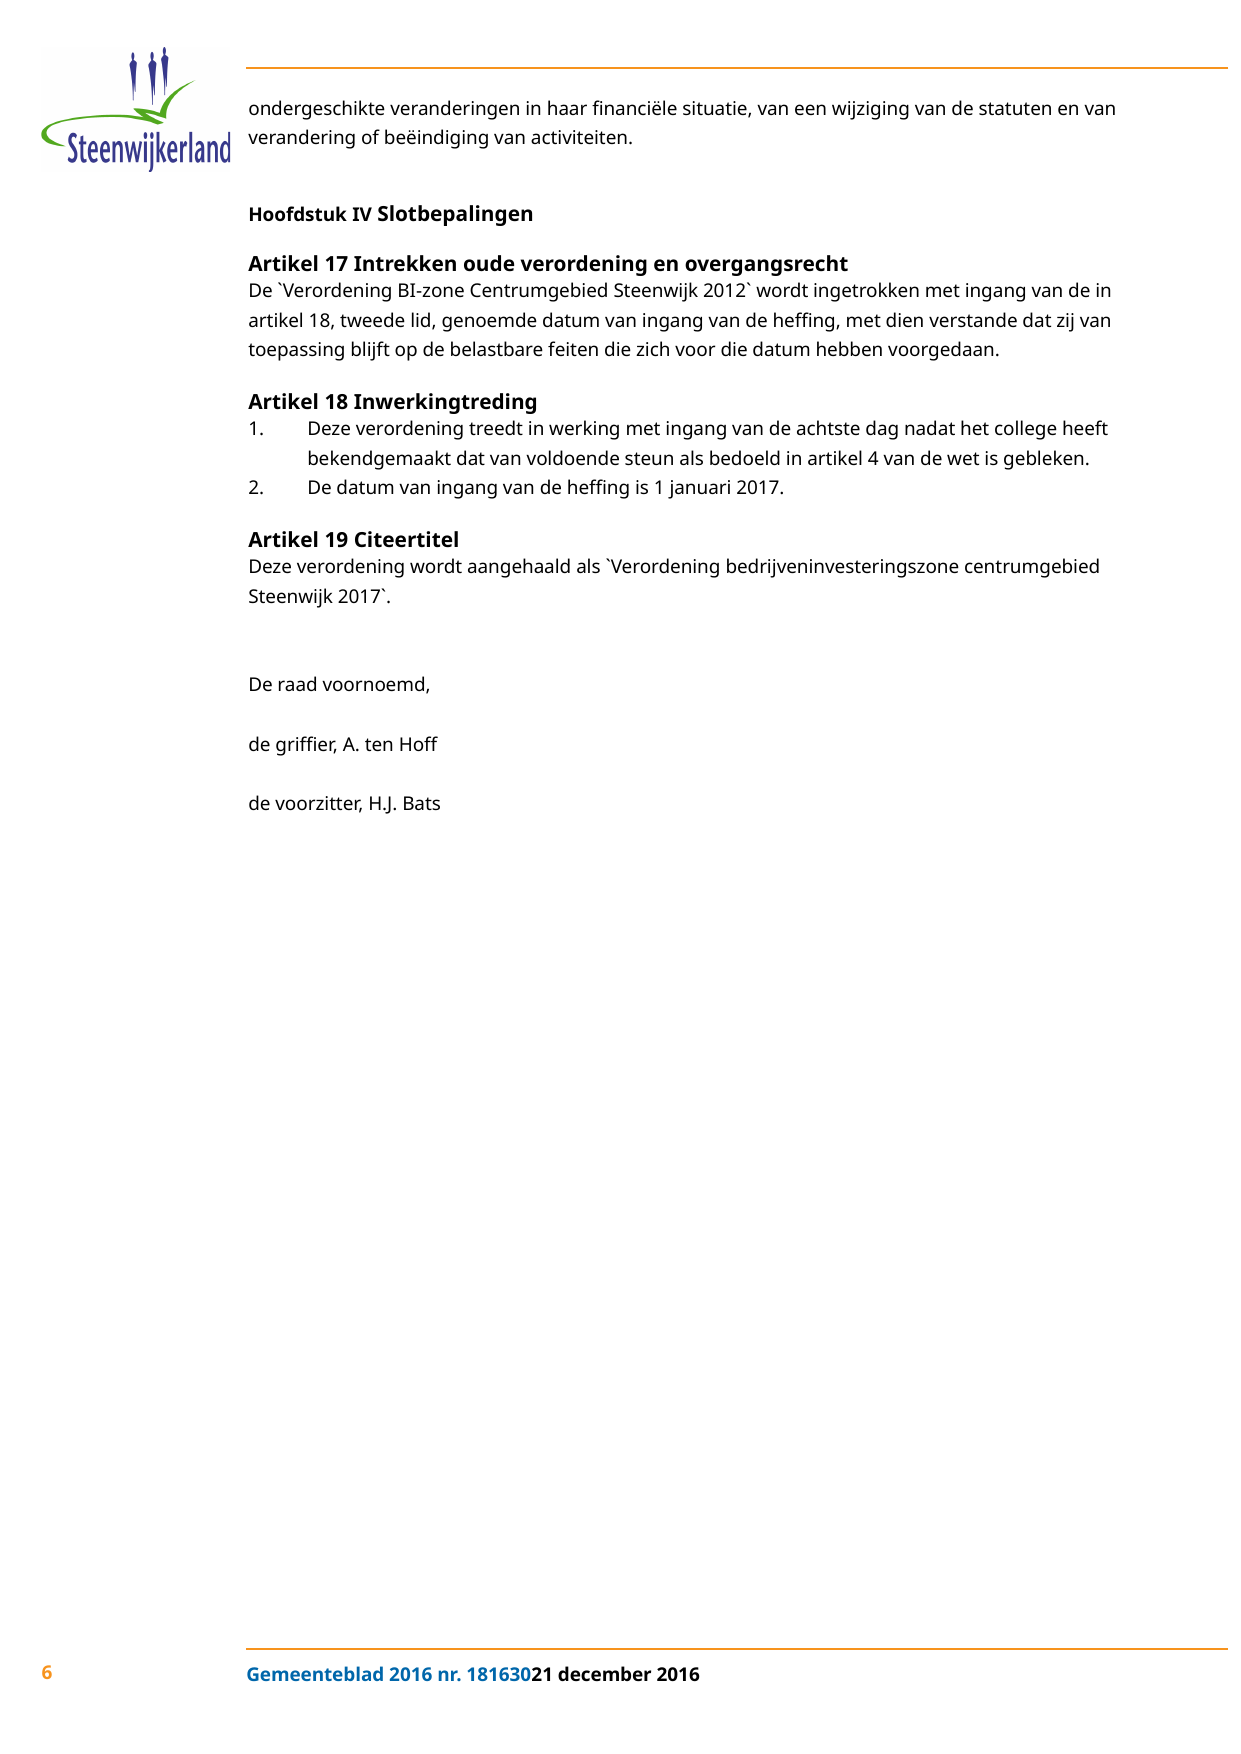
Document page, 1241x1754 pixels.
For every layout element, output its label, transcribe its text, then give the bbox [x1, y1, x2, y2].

text Artikel 19 Citeertitel [248, 525, 1152, 553]
text artikel 18, tweede lid, genoemde datum van ingang van de heffing, met dien verstande dat zij van toepassing blijft op de belastbare feiten die zich voor die datum hebben voorgedaan. [248, 307, 1152, 362]
text Artikel 17 Intrekken oude verordening en overgangsrecht [248, 249, 1152, 277]
text Hoofdstuk IV Slotbepalingen [248, 199, 1152, 228]
text Artikel 18 Inwerkingtreding [248, 387, 1152, 415]
picture [41, 47, 231, 172]
text de voorzitter, H.J. Bats [248, 790, 1152, 816]
list De datum van ingang van de heffing is 1 januari 2017. [248, 474, 1152, 500]
text Deze verordening wordt aangehaald als `Verordening bedrijveninvesteringszone centrumgebied Steenwijk 2017`. [248, 553, 1152, 609]
list Deze verordening treedt in werking met ingang van de achtste dag nadat het college heeft bekendgemaakt dat van voldoende steun als bedoeld in artikel 4 van de wet is gebleken. [248, 415, 1152, 471]
text verandering of beëindiging van activiteiten. [248, 124, 1152, 150]
text ondergeschikte veranderingen in haar financiële situatie, van een wijziging van de statuten en van [248, 95, 1152, 121]
text De `Verordening BI-zone Centrumgebied Steenwijk 2012` wordt ingetrokken met ingang van de in [248, 277, 1152, 303]
text de griffier, A. ten Hoff [248, 731, 1152, 757]
text De raad voornoemd, [248, 672, 1152, 697]
